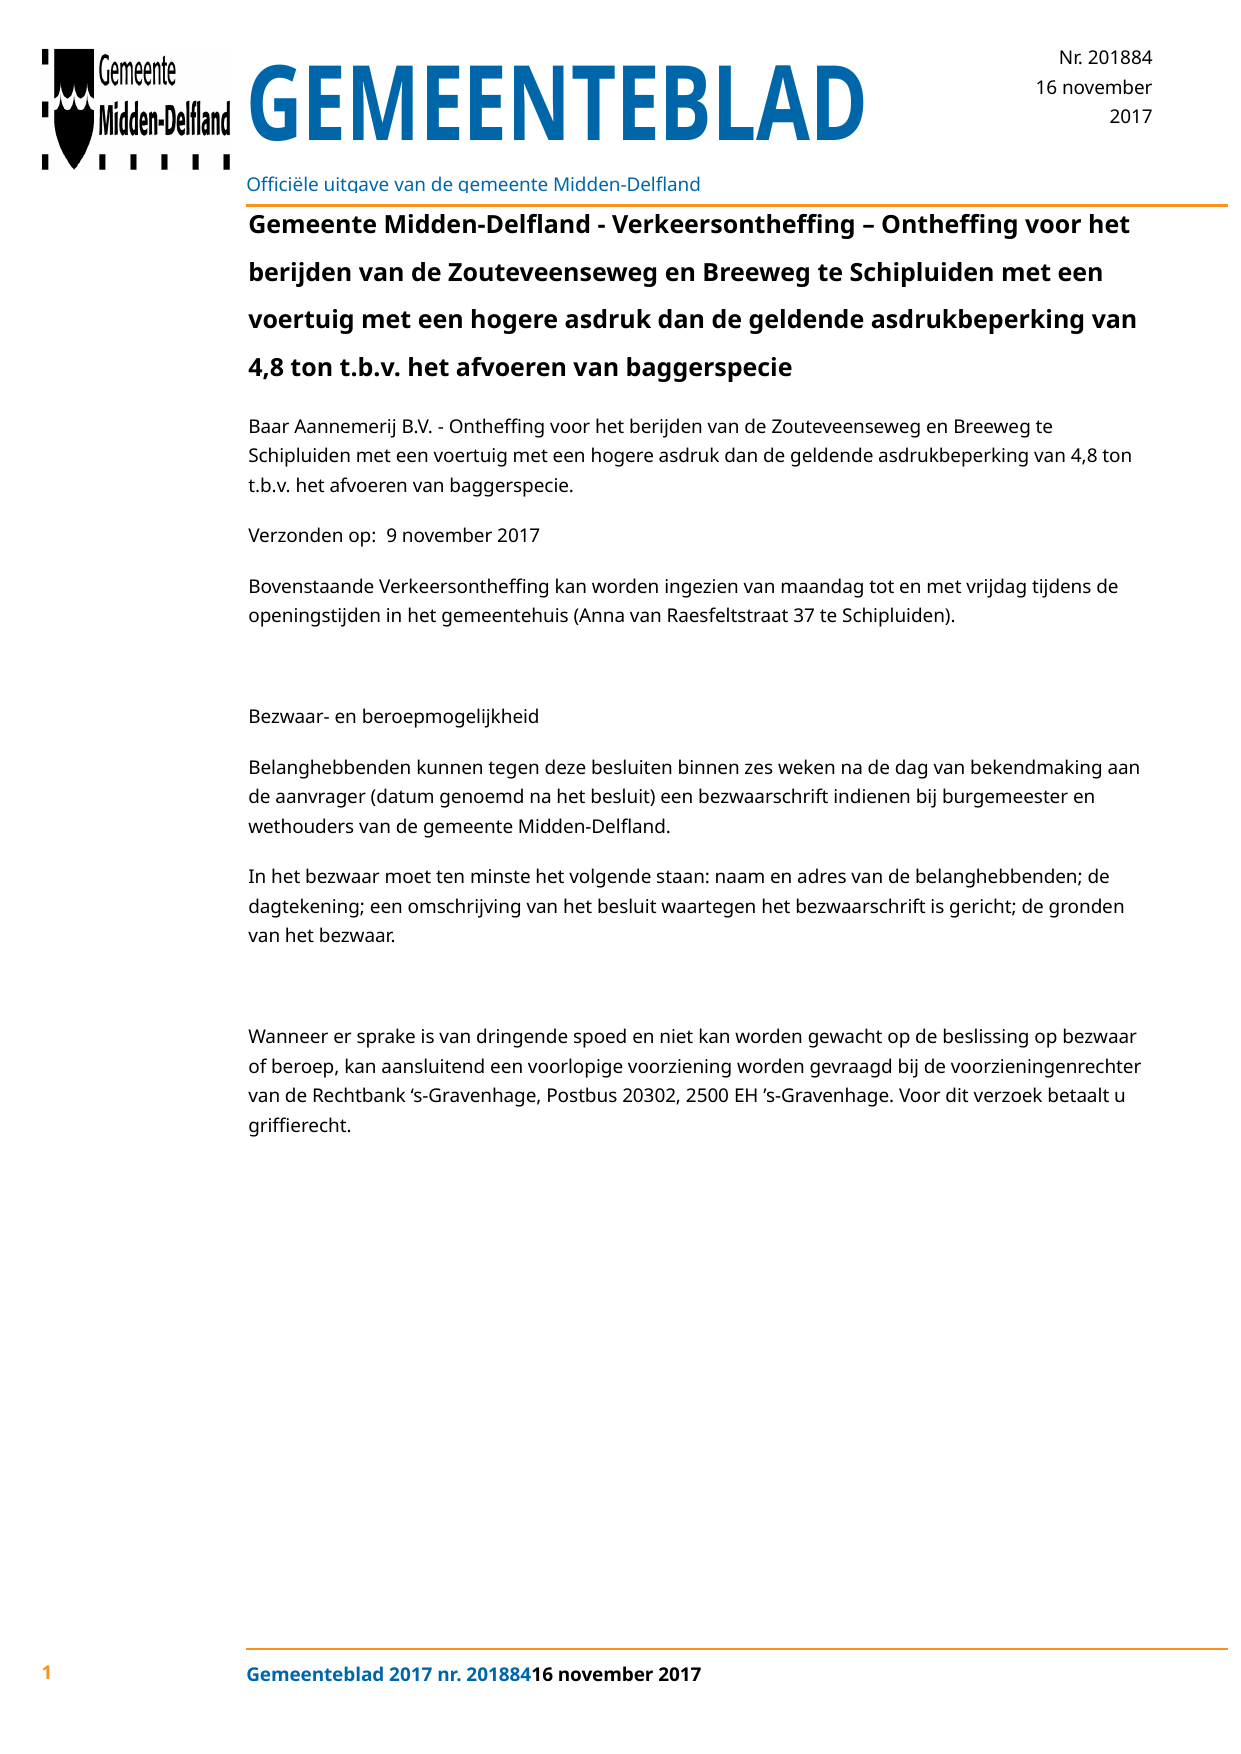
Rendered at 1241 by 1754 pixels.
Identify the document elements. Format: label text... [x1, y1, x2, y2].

text In het bezwaar moet ten minste het volgende staan: naam en adres van de belanghebbenden; de dagtekening; een omschrijving van het besluit waartegen het bezwaarschrift is gericht; de gronden van het bezwaar. [248, 863, 1152, 948]
text Belanghebbenden kunnen tegen deze besluiten binnen zes weken na de dag van bekendmaking aan de aanvrager (datum genoemd na het besluit) een bezwaarschrift indienen bij burgemeester en wethouders van de gemeente Midden-Delfland. [248, 754, 1152, 839]
text Bezwaar- en beroepmogelijkheid [248, 703, 1152, 729]
text Gemeente Midden-Delfland - Verkeersontheffing – Ontheffing voor het berijden van de Zouteveenseweg en Breeweg te Schipluiden met een voertuig met een hogere asdruk dan de geldende asdrukbeperking van 4,8 ton t.b.v. het afvoeren van baggerspecie [248, 207, 1152, 384]
text Verzonden op: 9 november 2017 [248, 523, 1152, 548]
picture [41, 47, 231, 172]
text Baar Aannemerij B.V. - Ontheffing voor het berijden van de Zouteveenseweg en Breeweg te Schipluiden met een voertuig met een hogere asdruk dan de geldende asdrukbeperking van 4,8 ton t.b.v. het afvoeren van baggerspecie. [248, 413, 1152, 498]
text Bovenstaande Verkeersontheffing kan worden ingezien van maandag tot en met vrijdag tijdens de openingstijden in het gemeentehuis (Anna van Raesfeltstraat 37 te Schipluiden). [248, 573, 1152, 628]
text Wanneer er sprake is van dringende spoed en niet kan worden gewacht op de beslissing op bezwaar of beroep, kan aansluitend een voorlopige voorziening worden gevraagd bij de voorzieningenrechter van de Rechtbank ‘s-Gravenhage, Postbus 20302, 2500 EH ’s-Gravenhage. Voor dit verzoek betaalt u griffierecht. [248, 1023, 1152, 1138]
